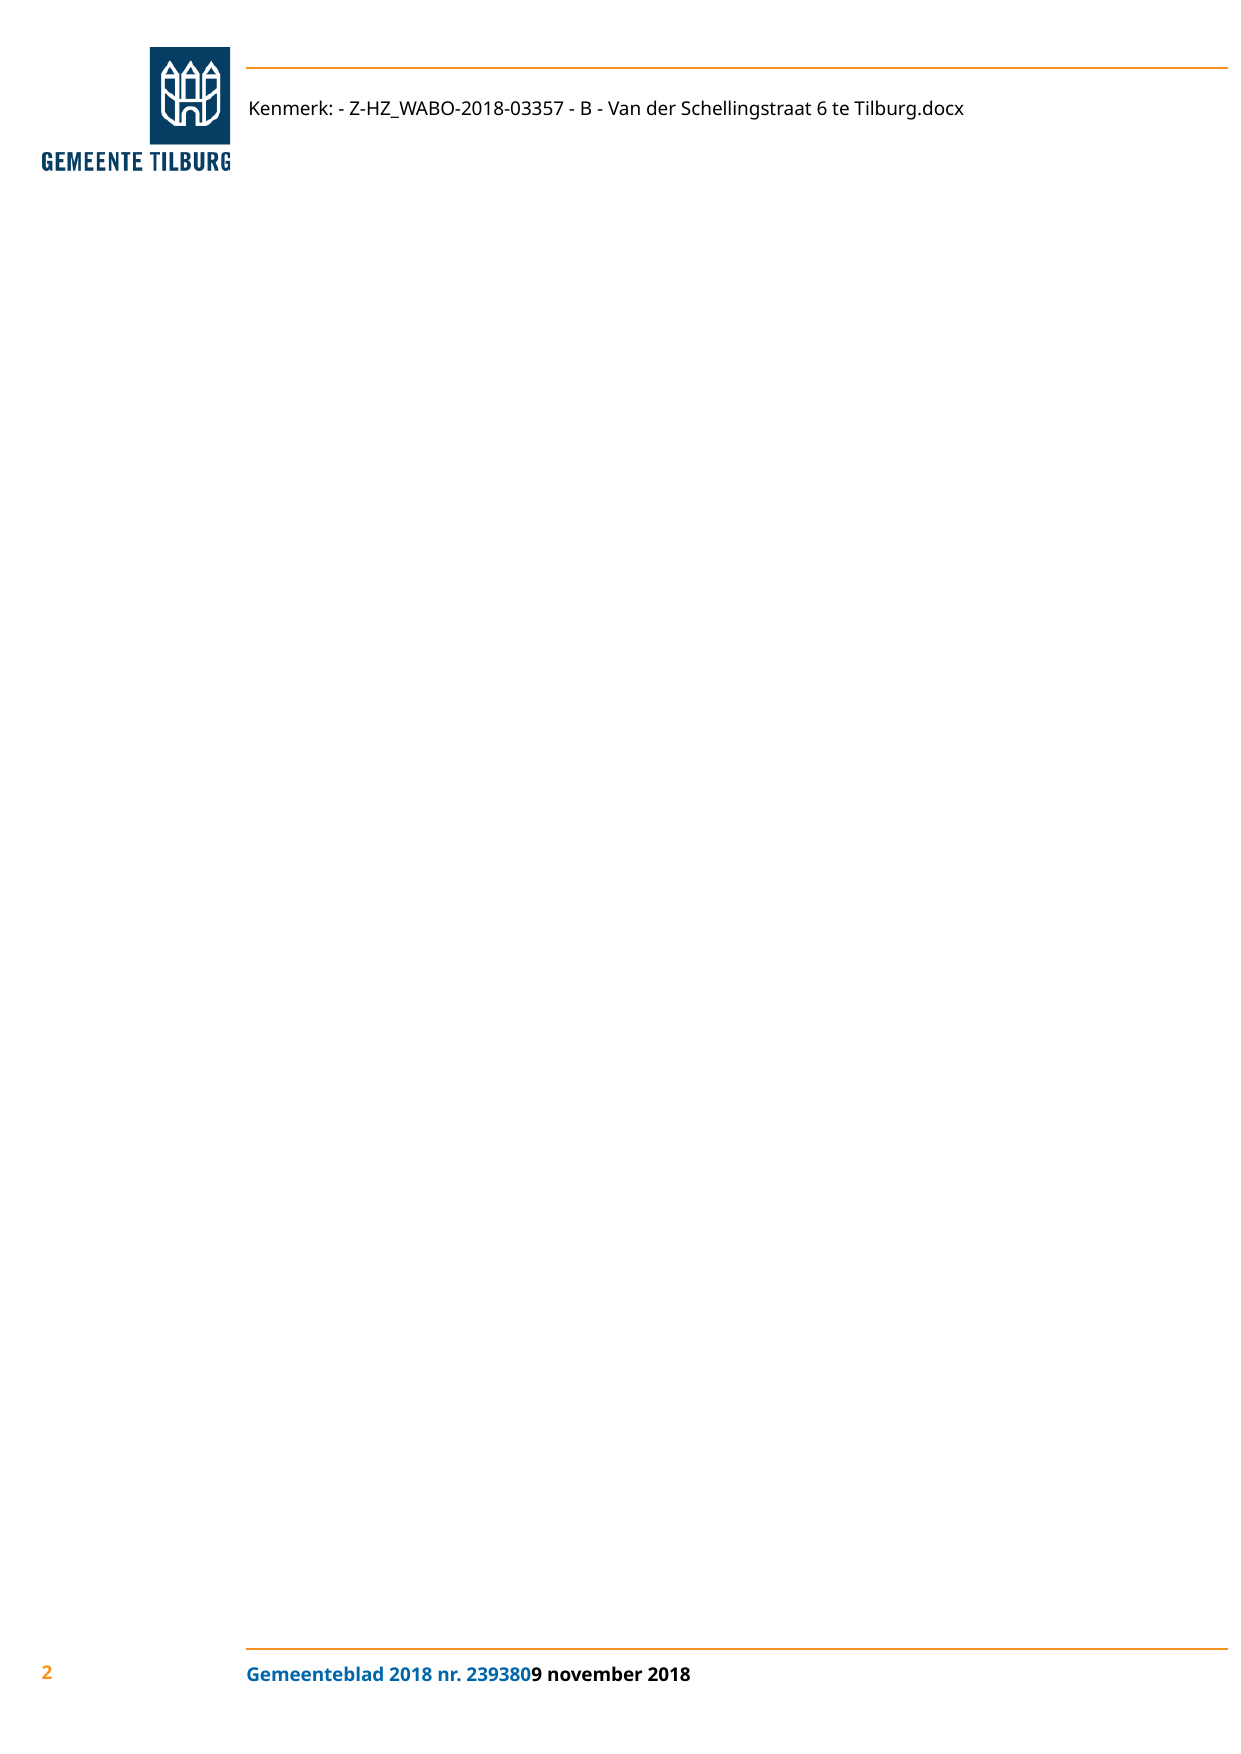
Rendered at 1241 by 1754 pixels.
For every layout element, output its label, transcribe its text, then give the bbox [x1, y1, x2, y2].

picture [41, 47, 231, 172]
text Kenmerk: - Z-HZ_WABO-2018-03357 - B - Van der Schellingstraat 6 te Tilburg.docx [248, 95, 1152, 121]
